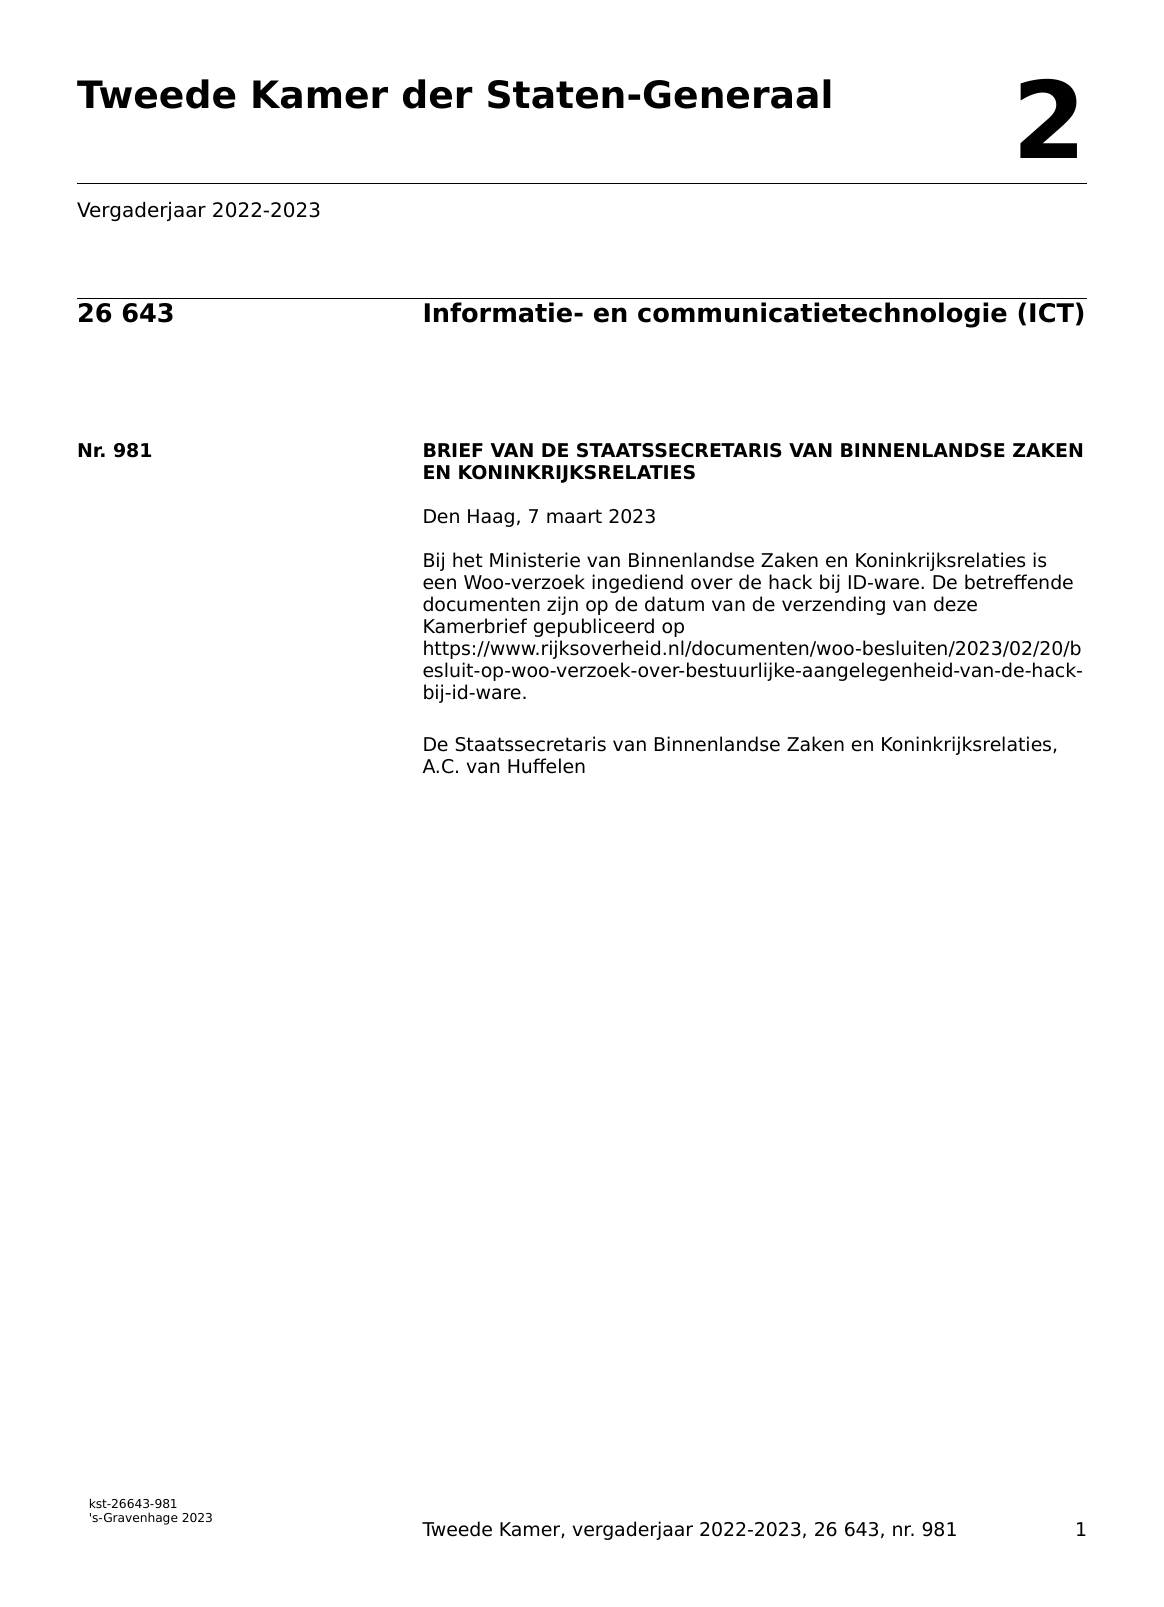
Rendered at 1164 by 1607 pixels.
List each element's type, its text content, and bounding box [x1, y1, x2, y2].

subtitle Nr. 981 BRIEF VAN DE STAATSSECRETARIS VAN BINNENLANDSE ZAKEN EN KONINKRIJKSRELATIES [77, 440, 1087, 484]
text 's-Gravenhage 2023 [88, 1511, 323, 1525]
text kst-26643-981 [88, 1497, 323, 1511]
text De Staatssecretaris van Binnenlandse Zaken en Koninkrijksrelaties, A.C. van Huffelen [422, 734, 1087, 778]
text Den Haag, 7 maart 2023 [422, 506, 1087, 528]
table_header 2 [886, 59, 1087, 183]
table_header Tweede Kamer der Staten-Generaal [77, 59, 886, 183]
table_cell Vergaderjaar 2022-2023 [77, 184, 1087, 298]
subtitle 26 643 Informatie- en communicatietechnologie (ICT) [77, 299, 1087, 329]
text Bij het Ministerie van Binnenlandse Zaken en Koninkrijksrelaties is een Woo-verzoek ingediend over de hack bij ID-ware. De betreffende documenten zijn op de datum van de verzending van deze Kamerbrief gepubliceerd op https://www.rijksoverheid.nl/documenten/woo-besluiten/2023/02/20/besluit-op-woo-verzoek-over-bestuurlijke-aangelegenheid-van-de-hack-bij-id-ware. [422, 550, 1087, 704]
